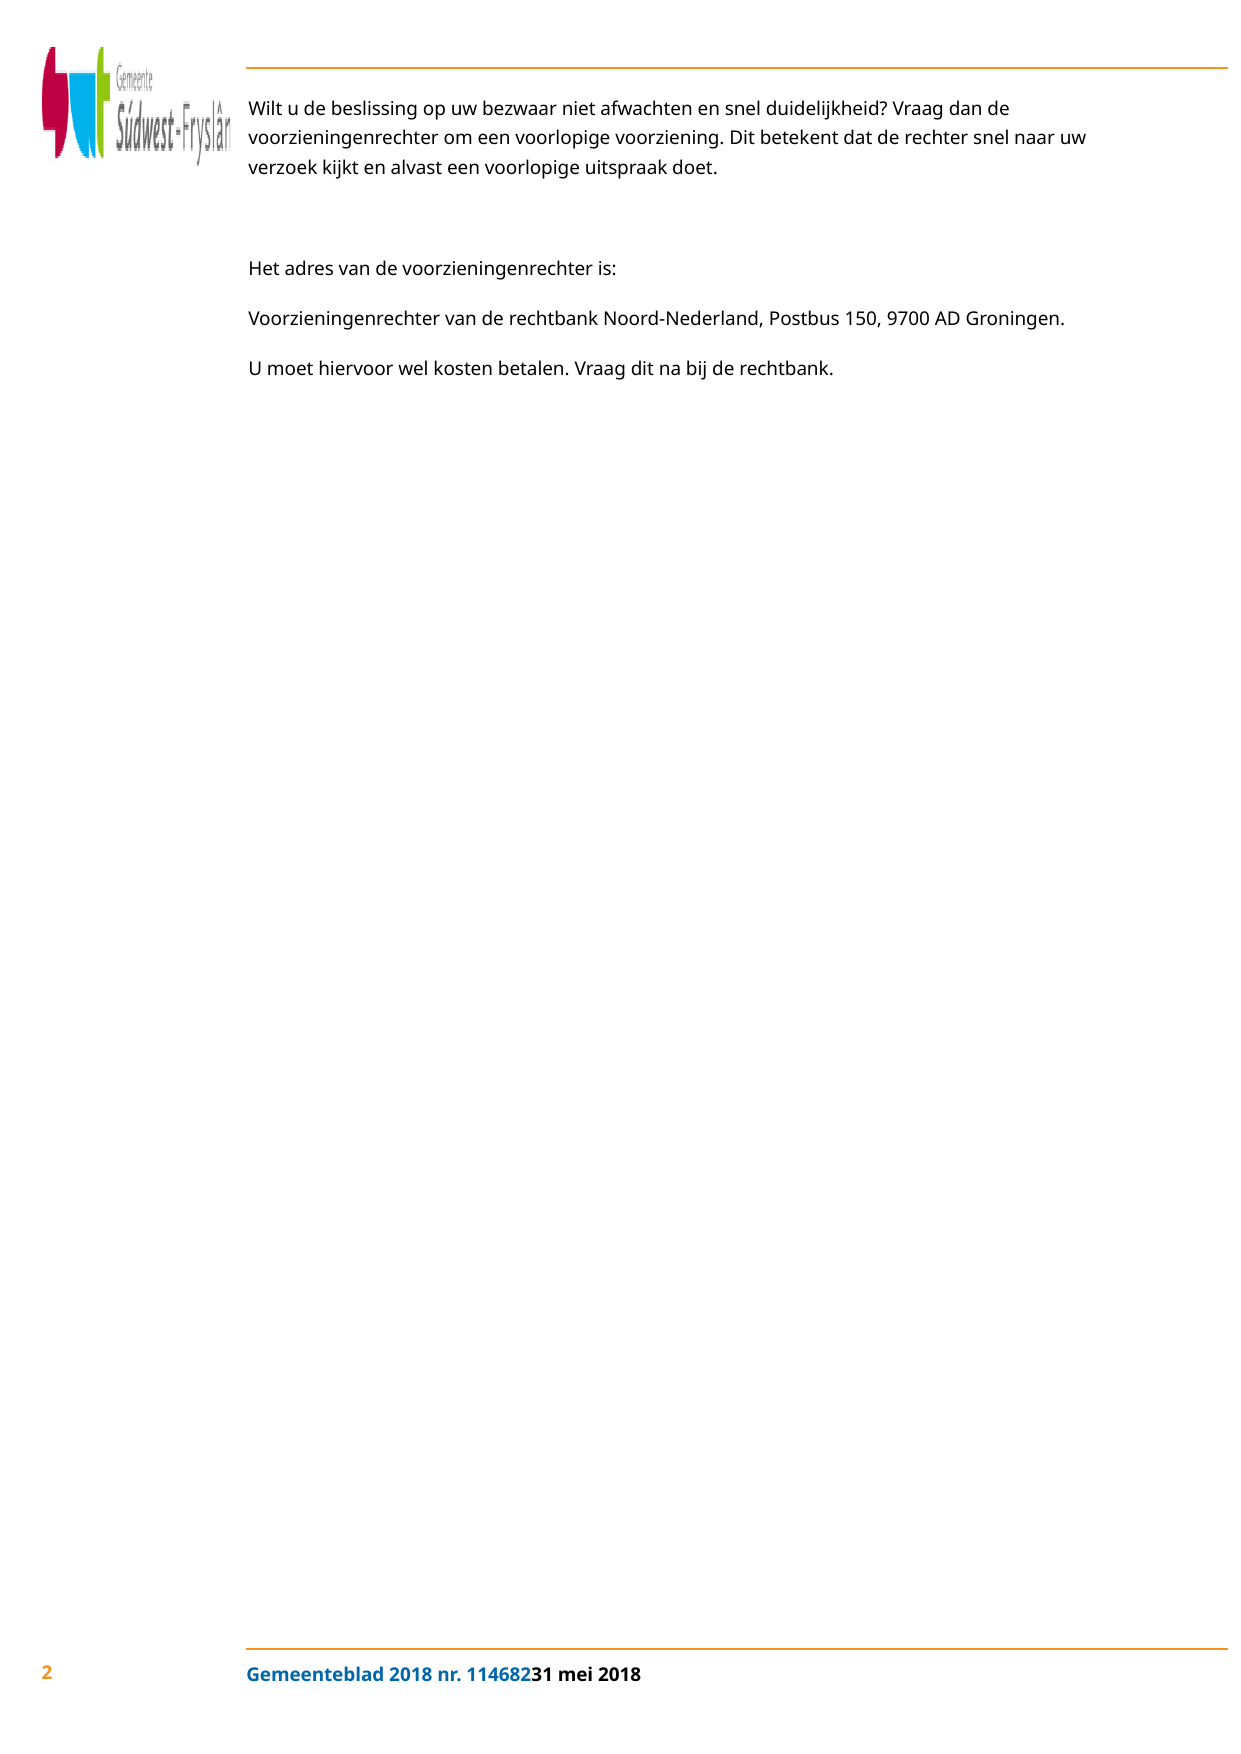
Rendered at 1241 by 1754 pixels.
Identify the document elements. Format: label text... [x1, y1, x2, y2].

text U moet hiervoor wel kosten betalen. Vraag dit na bij de rechtbank. [248, 356, 1152, 381]
picture [41, 47, 231, 172]
text Het adres van de voorzieningenrechter is: [248, 255, 1152, 281]
text Wilt u de beslissing op uw bezwaar niet afwachten en snel duidelijkheid? Vraag dan de voorzieningenrechter om een voorlopige voorziening. Dit betekent dat de rechter snel naar uw verzoek kijkt en alvast een voorlopige uitspraak doet. [248, 95, 1152, 180]
text Voorzieningenrechter van de rechtbank Noord-Nederland, Postbus 150, 9700 AD Groningen. [248, 305, 1152, 331]
